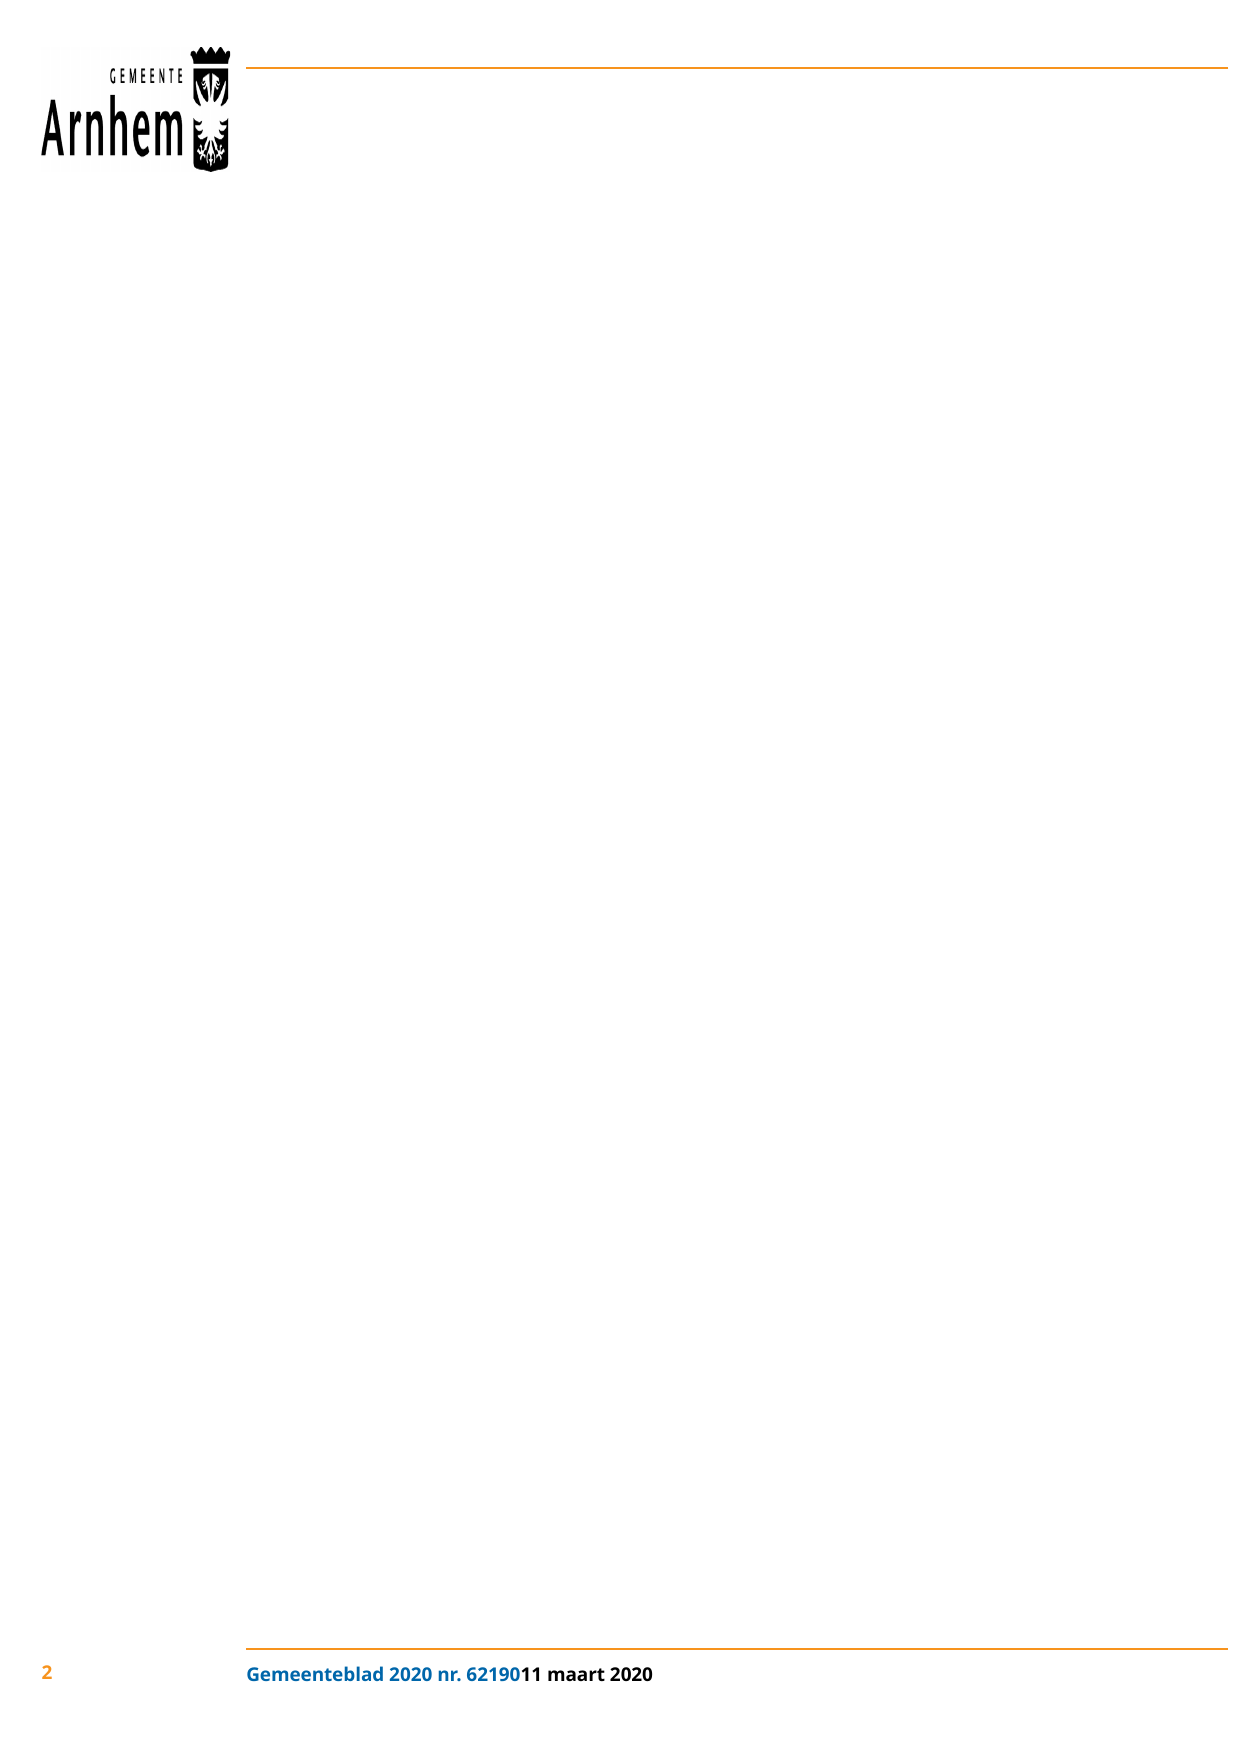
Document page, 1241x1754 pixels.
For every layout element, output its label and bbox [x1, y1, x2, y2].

picture [41, 47, 231, 172]
